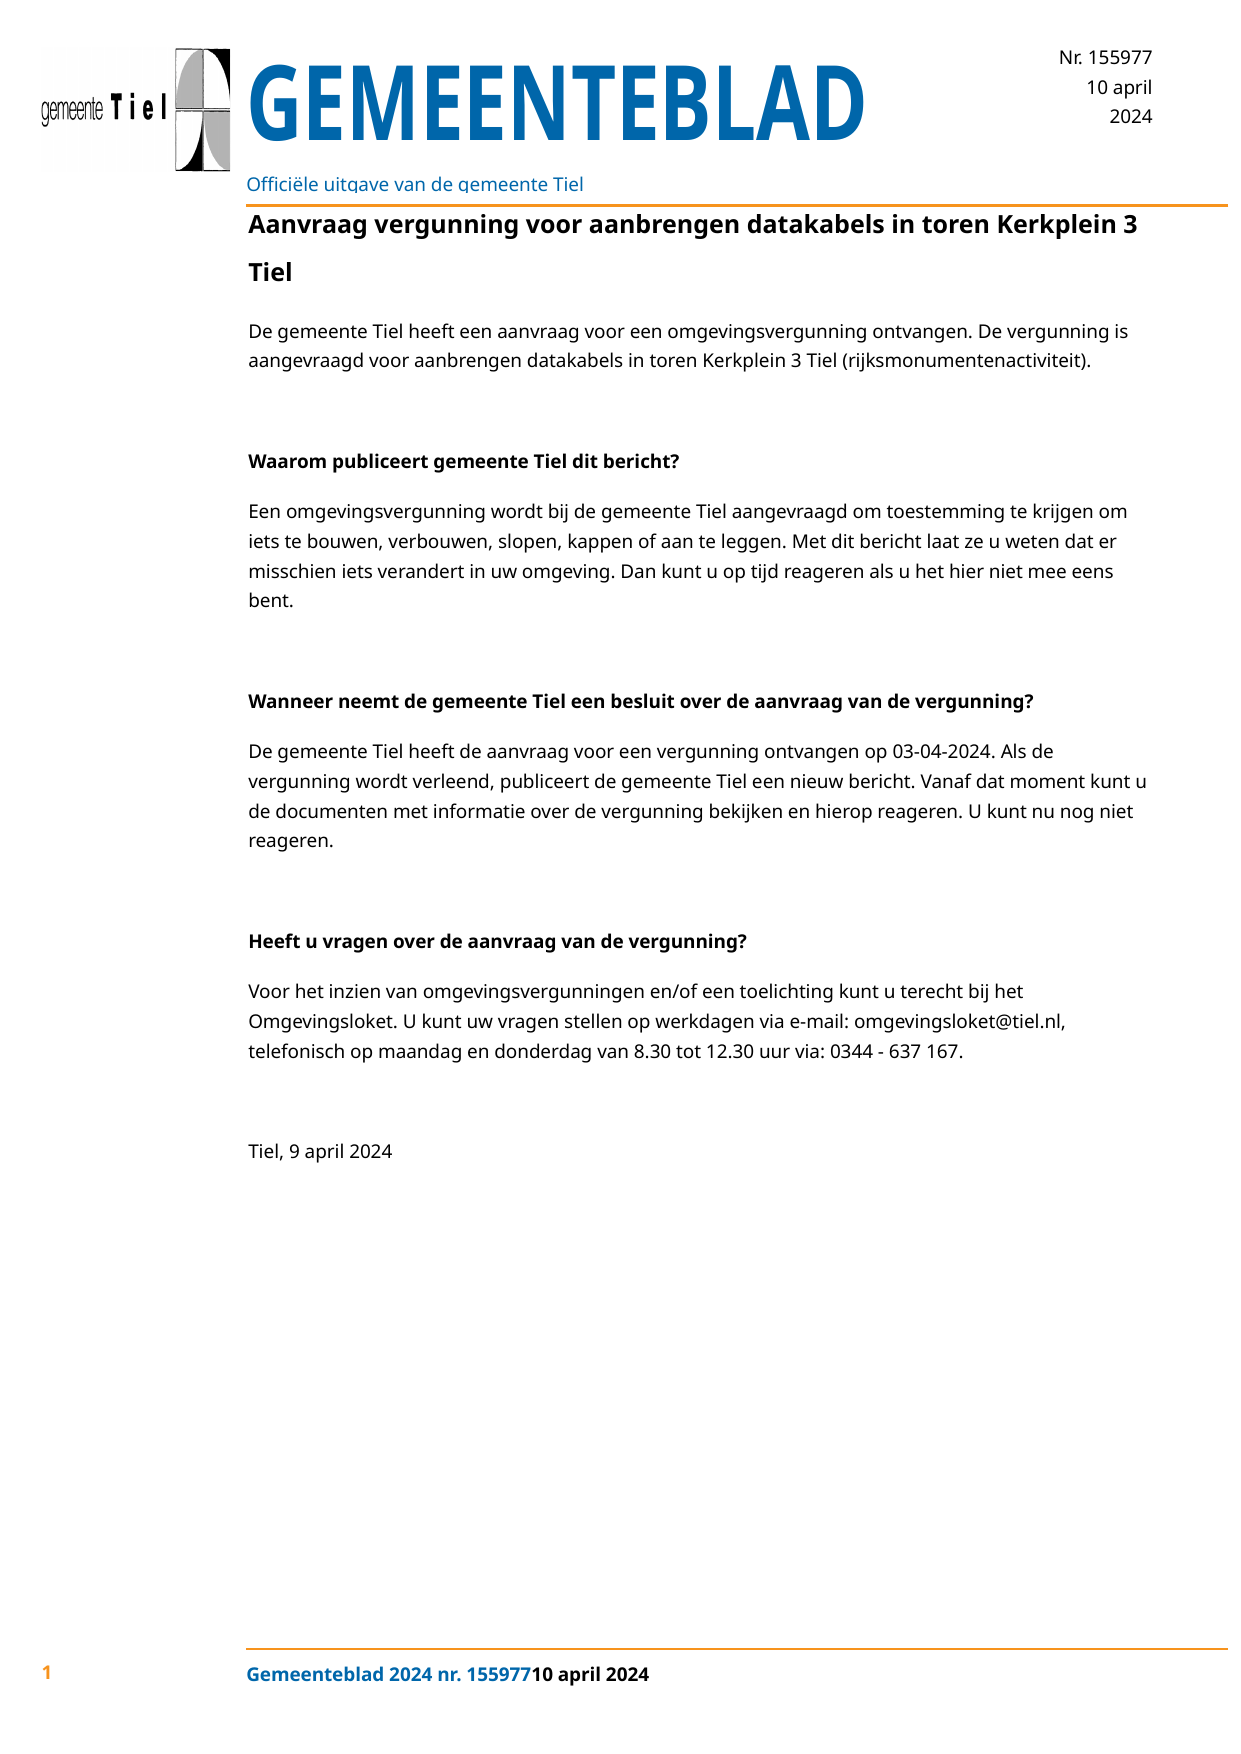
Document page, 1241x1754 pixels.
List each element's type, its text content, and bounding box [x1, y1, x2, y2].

text Voor het inzien van omgevingsvergunningen en/of een toelichting kunt u terecht bij het Omgevingsloket. U kunt uw vragen stellen op werkdagen via e-mail: omgevingsloket@tiel.nl, telefonisch op maandag en donderdag van 8.30 tot 12.30 uur via: 0344 - 637 167. [248, 979, 1152, 1064]
text Heeft u vragen over de aanvraag van de vergunning? [248, 928, 1152, 954]
picture [41, 47, 231, 172]
text Wanneer neemt de gemeente Tiel een besluit over de aanvraag van de vergunning? [248, 688, 1152, 714]
text Tiel, 9 april 2024 [248, 1139, 1152, 1164]
text De gemeente Tiel heeft een aanvraag voor een omgevingsvergunning ontvangen. De vergunning is aangevraagd voor aanbrengen datakabels in toren Kerkplein 3 Tiel (rijksmonumentenactiviteit). [248, 318, 1152, 373]
text Aanvraag vergunning voor aanbrengen datakabels in toren Kerkplein 3 Tiel [248, 207, 1152, 288]
text Waarom publiceert gemeente Tiel dit bericht? [248, 448, 1152, 474]
text De gemeente Tiel heeft de aanvraag voor een vergunning ontvangen op 03-04-2024. Als de vergunning wordt verleend, publiceert de gemeente Tiel een nieuw bericht. Vanaf dat moment kunt u de documenten met informatie over de vergunning bekijken en hierop reageren. U kunt nu nog niet reageren. [248, 739, 1152, 853]
text Een omgevingsvergunning wordt bij de gemeente Tiel aangevraagd om toestemming te krijgen om iets te bouwen, verbouwen, slopen, kappen of aan te leggen. Met dit bericht laat ze u weten dat er misschien iets verandert in uw omgeving. Dan kunt u op tijd reageren als u het hier niet mee eens bent. [248, 499, 1152, 613]
